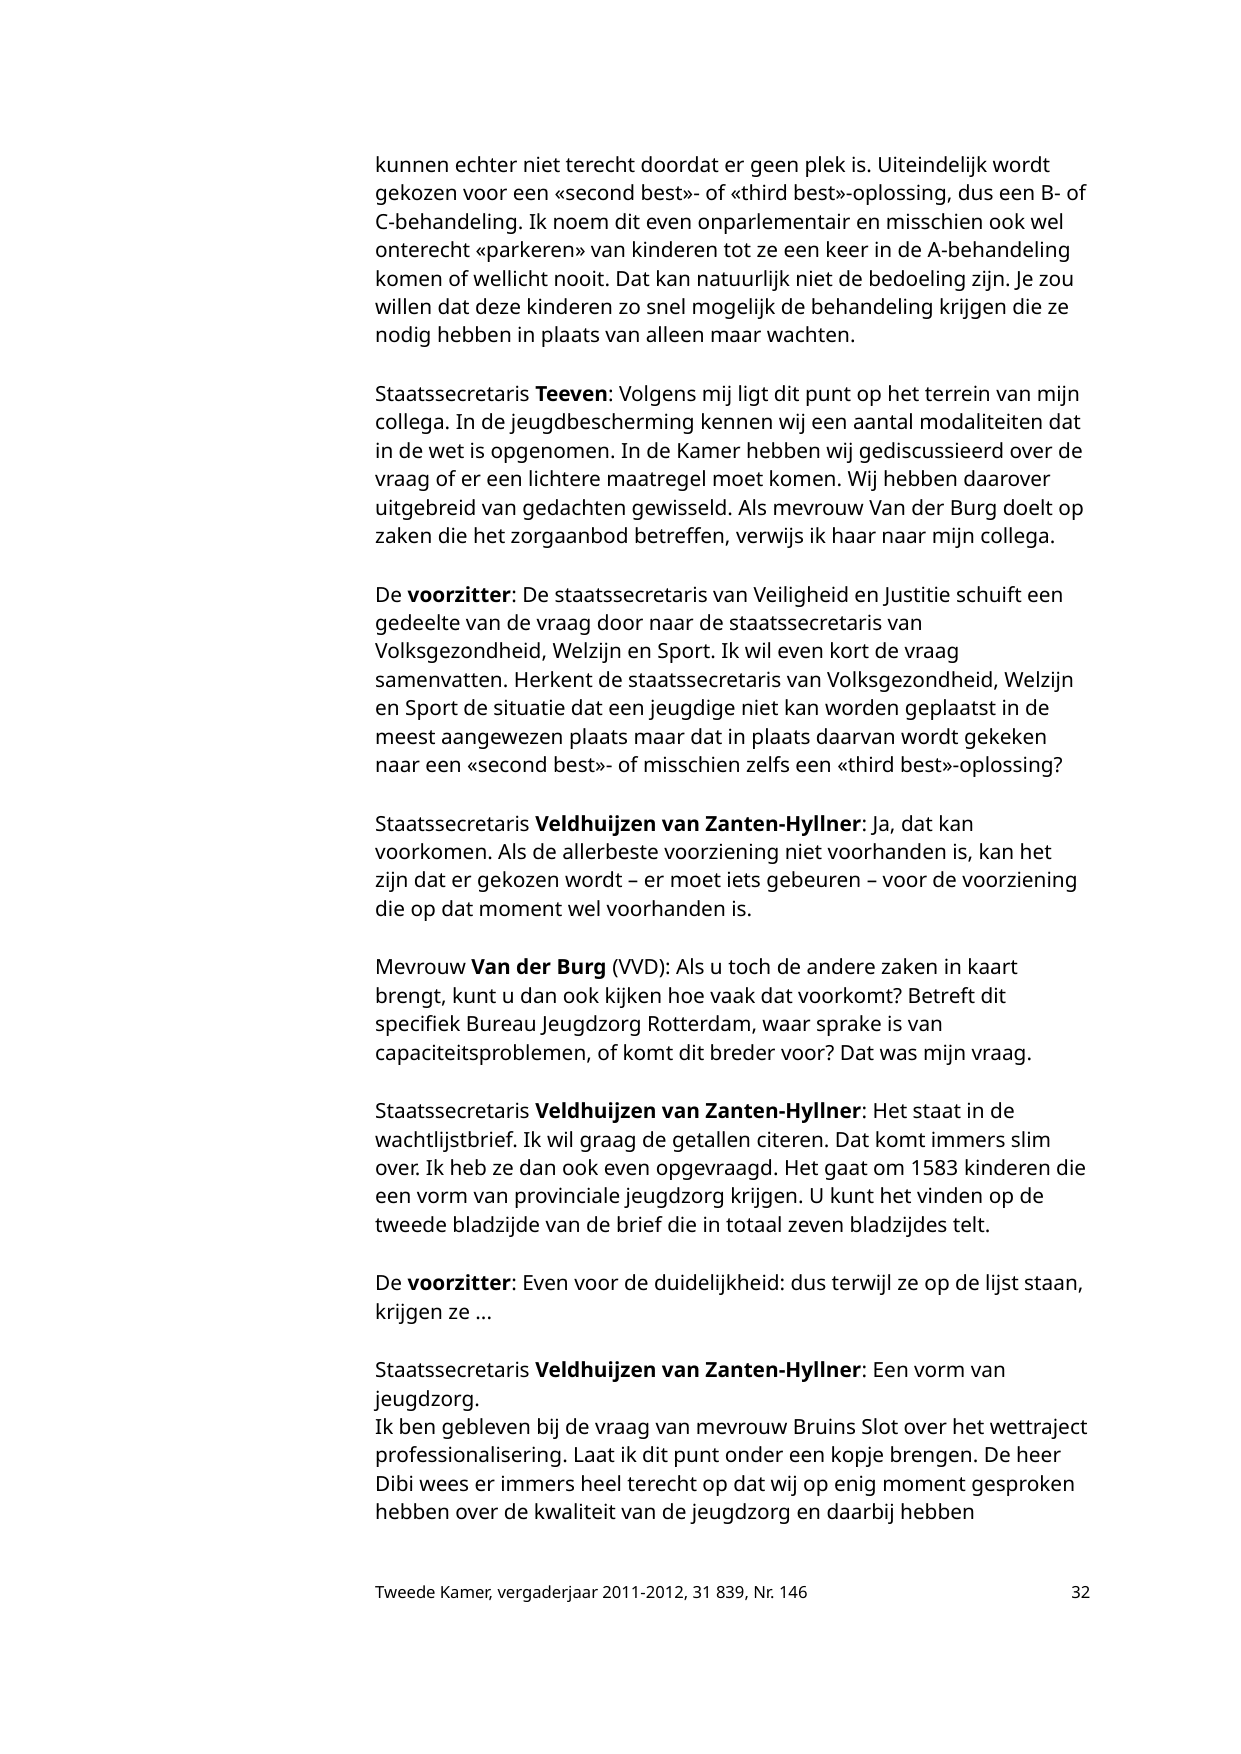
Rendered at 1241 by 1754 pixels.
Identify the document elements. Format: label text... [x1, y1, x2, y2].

text Staatssecretaris Veldhuijzen van Zanten-Hyllner: Ja, dat kan voorkomen. Als de allerbeste voorziening niet voorhanden is, kan het zijn dat er gekozen wordt – er moet iets gebeuren – voor de voorziening die op dat moment wel voorhanden is. [375, 809, 1090, 922]
text De voorzitter: De staatssecretaris van Veiligheid en Justitie schuift een gedeelte van de vraag door naar de staatssecretaris van Volksgezondheid, Welzijn en Sport. Ik wil even kort de vraag samenvatten. Herkent de staatssecretaris van Volksgezondheid, Welzijn en Sport de situatie dat een jeugdige niet kan worden geplaatst in de meest aangewezen plaats maar dat in plaats daarvan wordt gekeken naar een «second best»- of misschien zelfs een «third best»-oplossing? [375, 580, 1090, 779]
text De voorzitter: Even voor de duidelijkheid: dus terwijl ze op de lijst staan, krijgen ze ... [375, 1268, 1090, 1325]
text Ik ben gebleven bij de vraag van mevrouw Bruins Slot over het wettraject professionalisering. Laat ik dit punt onder een kopje brengen. De heer Dibi wees er immers heel terecht op dat wij op enig moment gesproken hebben over de kwaliteit van de jeugdzorg en daarbij hebben [375, 1412, 1090, 1526]
text Staatssecretaris Teeven: Volgens mij ligt dit punt op het terrein van mijn collega. In de jeugdbescherming kennen wij een aantal modaliteiten dat in de wet is opgenomen. In de Kamer hebben wij gediscussieerd over de vraag of er een lichtere maatregel moet komen. Wij hebben daarover uitgebreid van gedachten gewisseld. Als mevrouw Van der Burg doelt op zaken die het zorgaanbod betreffen, verwijs ik haar naar mijn collega. [375, 379, 1090, 550]
text Staatssecretaris Veldhuijzen van Zanten-Hyllner: Een vorm van jeugdzorg. [375, 1355, 1090, 1412]
text Mevrouw Van der Burg (VVD): Als u toch de andere zaken in kaart brengt, kunt u dan ook kijken hoe vaak dat voorkomt? Betreft dit specifiek Bureau Jeugdzorg Rotterdam, waar sprake is van capaciteitsproblemen, of komt dit breder voor? Dat was mijn vraag. [375, 952, 1090, 1066]
text Staatssecretaris Veldhuijzen van Zanten-Hyllner: Het staat in de wachtlijstbrief. Ik wil graag de getallen citeren. Dat komt immers slim over. Ik heb ze dan ook even opgevraagd. Het gaat om 1583 kinderen die een vorm van provinciale jeugdzorg krijgen. U kunt het vinden op de tweede bladzijde van de brief die in totaal zeven bladzijdes telt. [375, 1096, 1090, 1238]
text kunnen echter niet terecht doordat er geen plek is. Uiteindelijk wordt gekozen voor een «second best»- of «third best»-oplossing, dus een B- of C-behandeling. Ik noem dit even onparlementair en misschien ook wel onterecht «parkeren» van kinderen tot ze een keer in de A-behandeling komen of wellicht nooit. Dat kan natuurlijk niet de bedoeling zijn. Je zou willen dat deze kinderen zo snel mogelijk de behandeling krijgen die ze nodig hebben in plaats van alleen maar wachten. [375, 150, 1090, 349]
